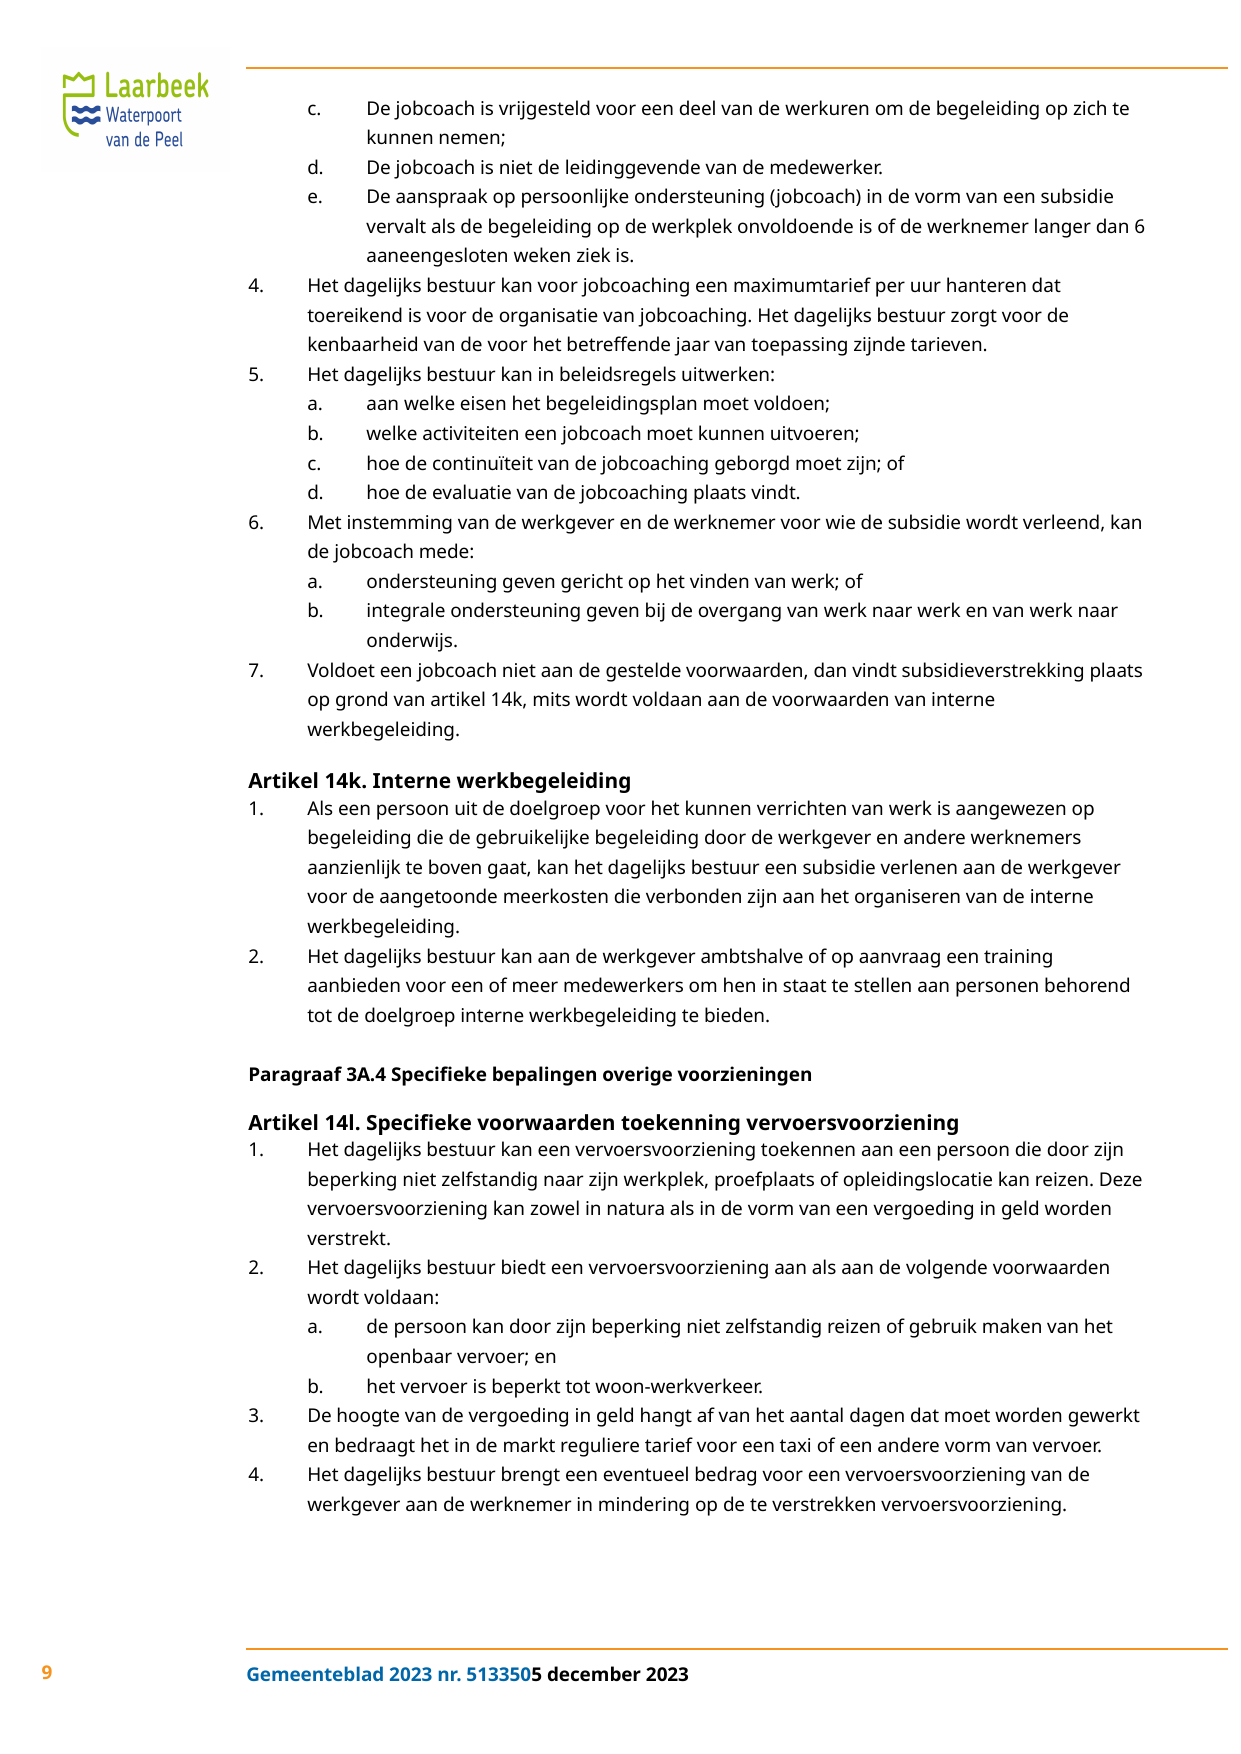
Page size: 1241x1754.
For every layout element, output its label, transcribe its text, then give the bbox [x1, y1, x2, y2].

text Artikel 14k. Interne werkbegeleiding [248, 766, 1152, 795]
list de persoon kan door zijn beperking niet zelfstandig reizen of gebruik maken van het openbaar vervoer; en [307, 1314, 1152, 1369]
list De aanspraak op persoonlijke ondersteuning (jobcoach) in de vorm van een subsidie vervalt als de begeleiding op de werkplek onvoldoende is of de werknemer langer dan 6 aaneengesloten weken ziek is. [307, 183, 1152, 268]
list Het dagelijks bestuur kan een vervoersvoorziening toekennen aan een persoon die door zijn beperking niet zelfstandig naar zijn werkplek, proefplaats of opleidingslocatie kan reizen. Deze vervoersvoorziening kan zowel in natura als in de vorm van een vergoeding in geld worden verstrekt. [248, 1136, 1152, 1251]
list Als een persoon uit de doelgroep voor het kunnen verrichten van werk is aangewezen op begeleiding die de gebruikelijke begeleiding door de werkgever en andere werknemers aanzienlijk te boven gaat, kan het dagelijks bestuur een subsidie verlenen aan de werkgever voor de aangetoonde meerkosten die verbonden zijn aan het organiseren van de interne werkbegeleiding. [248, 795, 1152, 939]
list hoe de continuïteit van de jobcoaching geborgd moet zijn; of [307, 450, 1152, 476]
list Voldoet een jobcoach niet aan de gestelde voorwaarden, dan vindt subsidieverstrekking plaats op grond van artikel 14k, mits wordt voldaan aan de voorwaarden van interne werkbegeleiding. [248, 657, 1152, 742]
list het vervoer is beperkt tot woon-werkverkeer. [307, 1373, 1152, 1398]
list hoe de evaluatie van de jobcoaching plaats vindt. [307, 479, 1152, 505]
list De jobcoach is vrijgesteld voor een deel van de werkuren om de begeleiding op zich te kunnen nemen; [307, 95, 1152, 150]
list Het dagelijks bestuur biedt een vervoersvoorziening aan als aan de volgende voorwaarden wordt voldaan: [248, 1254, 1152, 1310]
list De hoogte van de vergoeding in geld hangt af van het aantal dagen dat moet worden gewerkt en bedraagt het in de markt reguliere tarief voor een taxi of een andere vorm van vervoer. [248, 1402, 1152, 1458]
text Paragraaf 3A.4 Specifieke bepalingen overige voorzieningen [248, 1061, 1152, 1087]
list Het dagelijks bestuur kan voor jobcoaching een maximumtarief per uur hanteren dat toereikend is voor de organisatie van jobcoaching. Het dagelijks bestuur zorgt voor de kenbaarheid van de voor het betreffende jaar van toepassing zijnde tarieven. [248, 272, 1152, 357]
picture [41, 47, 231, 172]
list Het dagelijks bestuur kan aan de werkgever ambtshalve of op aanvraag een training aanbieden voor een of meer medewerkers om hen in staat te stellen aan personen behorend tot de doelgroep interne werkbegeleiding te bieden. [248, 943, 1152, 1028]
list Het dagelijks bestuur kan in beleidsregels uitwerken: [248, 361, 1152, 387]
text Artikel 14l. Specifieke voorwaarden toekenning vervoersvoorziening [248, 1108, 1152, 1136]
list Met instemming van de werkgever en de werknemer voor wie de subsidie wordt verleend, kan de jobcoach mede: [248, 509, 1152, 564]
list De jobcoach is niet de leidinggevende van de medewerker. [307, 154, 1152, 180]
list Het dagelijks bestuur brengt een eventueel bedrag voor een vervoersvoorziening van de werkgever aan de werknemer in mindering op de te verstrekken vervoersvoorziening. [248, 1462, 1152, 1517]
list integrale ondersteuning geven bij de overgang van werk naar werk en van werk naar onderwijs. [307, 598, 1152, 653]
list ondersteuning geven gericht op het vinden van werk; of [307, 568, 1152, 594]
list aan welke eisen het begeleidingsplan moet voldoen; [307, 391, 1152, 416]
list welke activiteiten een jobcoach moet kunnen uitvoeren; [307, 420, 1152, 446]
